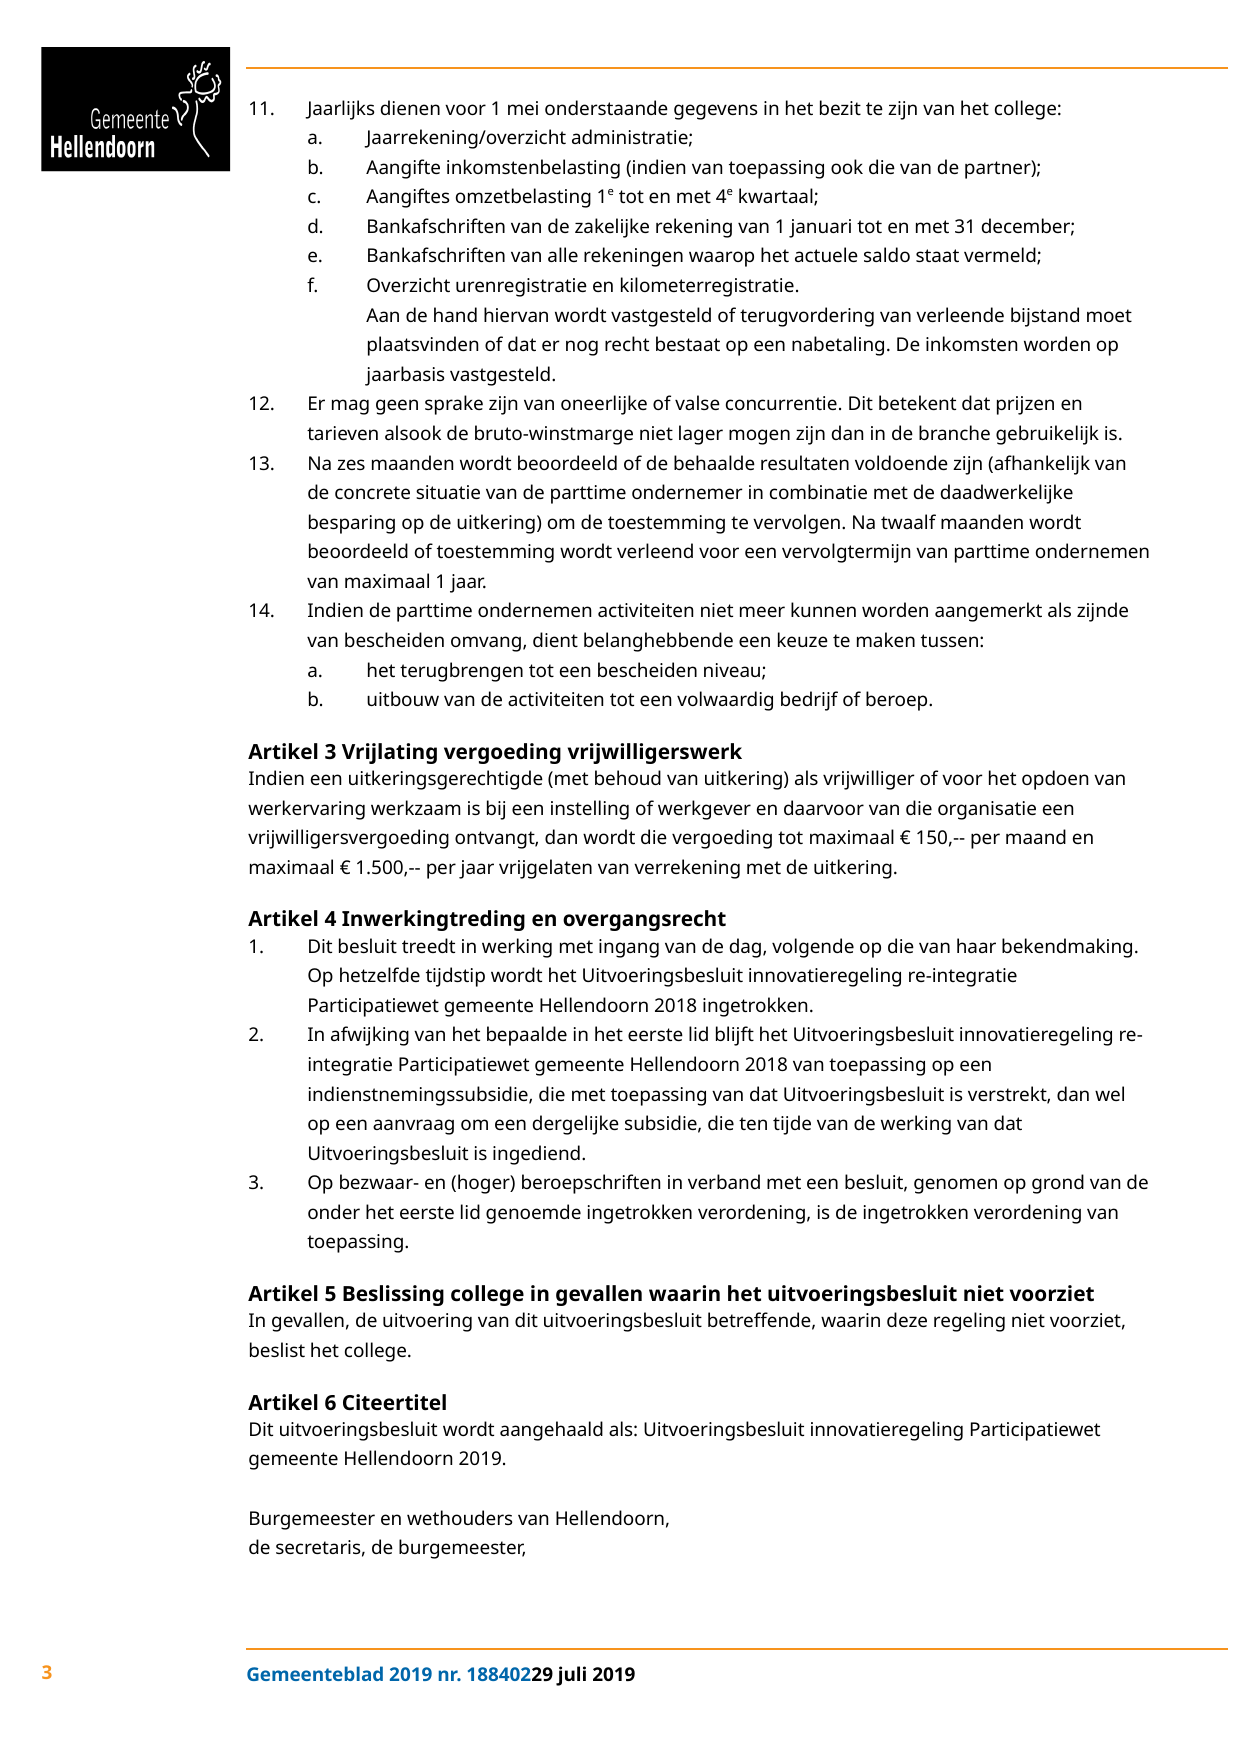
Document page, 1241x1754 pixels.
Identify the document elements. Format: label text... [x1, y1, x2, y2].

list In afwijking van het bepaalde in het eerste lid blijft het Uitvoeringsbesluit innovatieregeling re-integratie Participatiewet gemeente Hellendoorn 2018 van toepassing op een indienstnemingssubsidie, die met toepassing van dat Uitvoeringsbesluit is verstrekt, dan wel op een aanvraag om een dergelijke subsidie, die ten tijde van de werking van dat Uitvoeringsbesluit is ingediend. [248, 1022, 1152, 1166]
text Artikel 3 Vrijlating vergoeding vrijwilligerswerk [248, 737, 1152, 765]
list Bankafschriften van alle rekeningen waarop het actuele saldo staat vermeld; [307, 243, 1152, 268]
text Artikel 5 Beslissing college in gevallen waarin het uitvoeringsbesluit niet voorziet [248, 1279, 1152, 1308]
text Artikel 4 Inwerkingtreding en overgangsrecht [248, 904, 1152, 933]
list Aangiftes omzetbelasting 1e tot en met 4e kwartaal; [307, 183, 1152, 209]
list Dit besluit treedt in werking met ingang van de dag, volgende op die van haar bekendmaking. Op hetzelfde tijdstip wordt het Uitvoeringsbesluit innovatieregeling re-integratie Participatiewet gemeente Hellendoorn 2018 ingetrokken. [248, 933, 1152, 1018]
text Indien een uitkeringsgerechtigde (met behoud van uitkering) als vrijwilliger of voor het opdoen van werkervaring werkzaam is bij een instelling of werkgever en daarvoor van die organisatie een vrijwilligersvergoeding ontvangt, dan wordt die vergoeding tot maximaal € 150,-- per maand en maximaal € 1.500,-- per jaar vrijgelaten van verrekening met de uitkering. [248, 765, 1152, 880]
list Er mag geen sprake zijn van oneerlijke of valse concurrentie. Dit betekent dat prijzen en tarieven alsook de bruto-winstmarge niet lager mogen zijn dan in de branche gebruikelijk is. [248, 391, 1152, 446]
text Artikel 6 Citeertitel [248, 1388, 1152, 1416]
list Aan de hand hiervan wordt vastgesteld of terugvordering van verleende bijstand moet plaatsvinden of dat er nog recht bestaat op een nabetaling. De inkomsten worden op jaarbasis vastgesteld. [307, 302, 1152, 387]
list Jaarlijks dienen voor 1 mei onderstaande gegevens in het bezit te zijn van het college: [248, 95, 1152, 121]
list uitbouw van de activiteiten tot een volwaardig bedrijf of beroep. [307, 686, 1152, 712]
picture [41, 47, 231, 172]
text Burgemeester en wethouders van Hellendoorn, [248, 1505, 1152, 1531]
text Dit uitvoeringsbesluit wordt aangehaald als: Uitvoeringsbesluit innovatieregeling Participatiewet gemeente Hellendoorn 2019. [248, 1416, 1152, 1471]
list Na zes maanden wordt beoordeeld of de behaalde resultaten voldoende zijn (afhankelijk van de concrete situatie van de parttime ondernemer in combinatie met de daadwerkelijke besparing op de uitkering) om de toestemming te vervolgen. Na twaalf maanden wordt beoordeeld of toestemming wordt verleend voor een vervolgtermijn van parttime ondernemen van maximaal 1 jaar. [248, 450, 1152, 594]
list Jaarrekening/overzicht administratie; [307, 124, 1152, 150]
list Indien de parttime ondernemen activiteiten niet meer kunnen worden aangemerkt als zijnde van bescheiden omvang, dient belanghebbende een keuze te maken tussen: [248, 598, 1152, 653]
list Aangifte inkomstenbelasting (indien van toepassing ook die van de partner); [307, 154, 1152, 180]
list het terugbrengen tot een bescheiden niveau; [307, 657, 1152, 683]
list Bankafschriften van de zakelijke rekening van 1 januari tot en met 31 december; [307, 213, 1152, 239]
text de secretaris, de burgemeester, [248, 1534, 1152, 1560]
list Op bezwaar- en (hoger) beroepschriften in verband met een besluit, genomen op grond van de onder het eerste lid genoemde ingetrokken verordening, is de ingetrokken verordening van toepassing. [248, 1169, 1152, 1254]
list Overzicht urenregistratie en kilometerregistratie. [307, 272, 1152, 298]
text In gevallen, de uitvoering van dit uitvoeringsbesluit betreffende, waarin deze regeling niet voorziet, beslist het college. [248, 1308, 1152, 1363]
